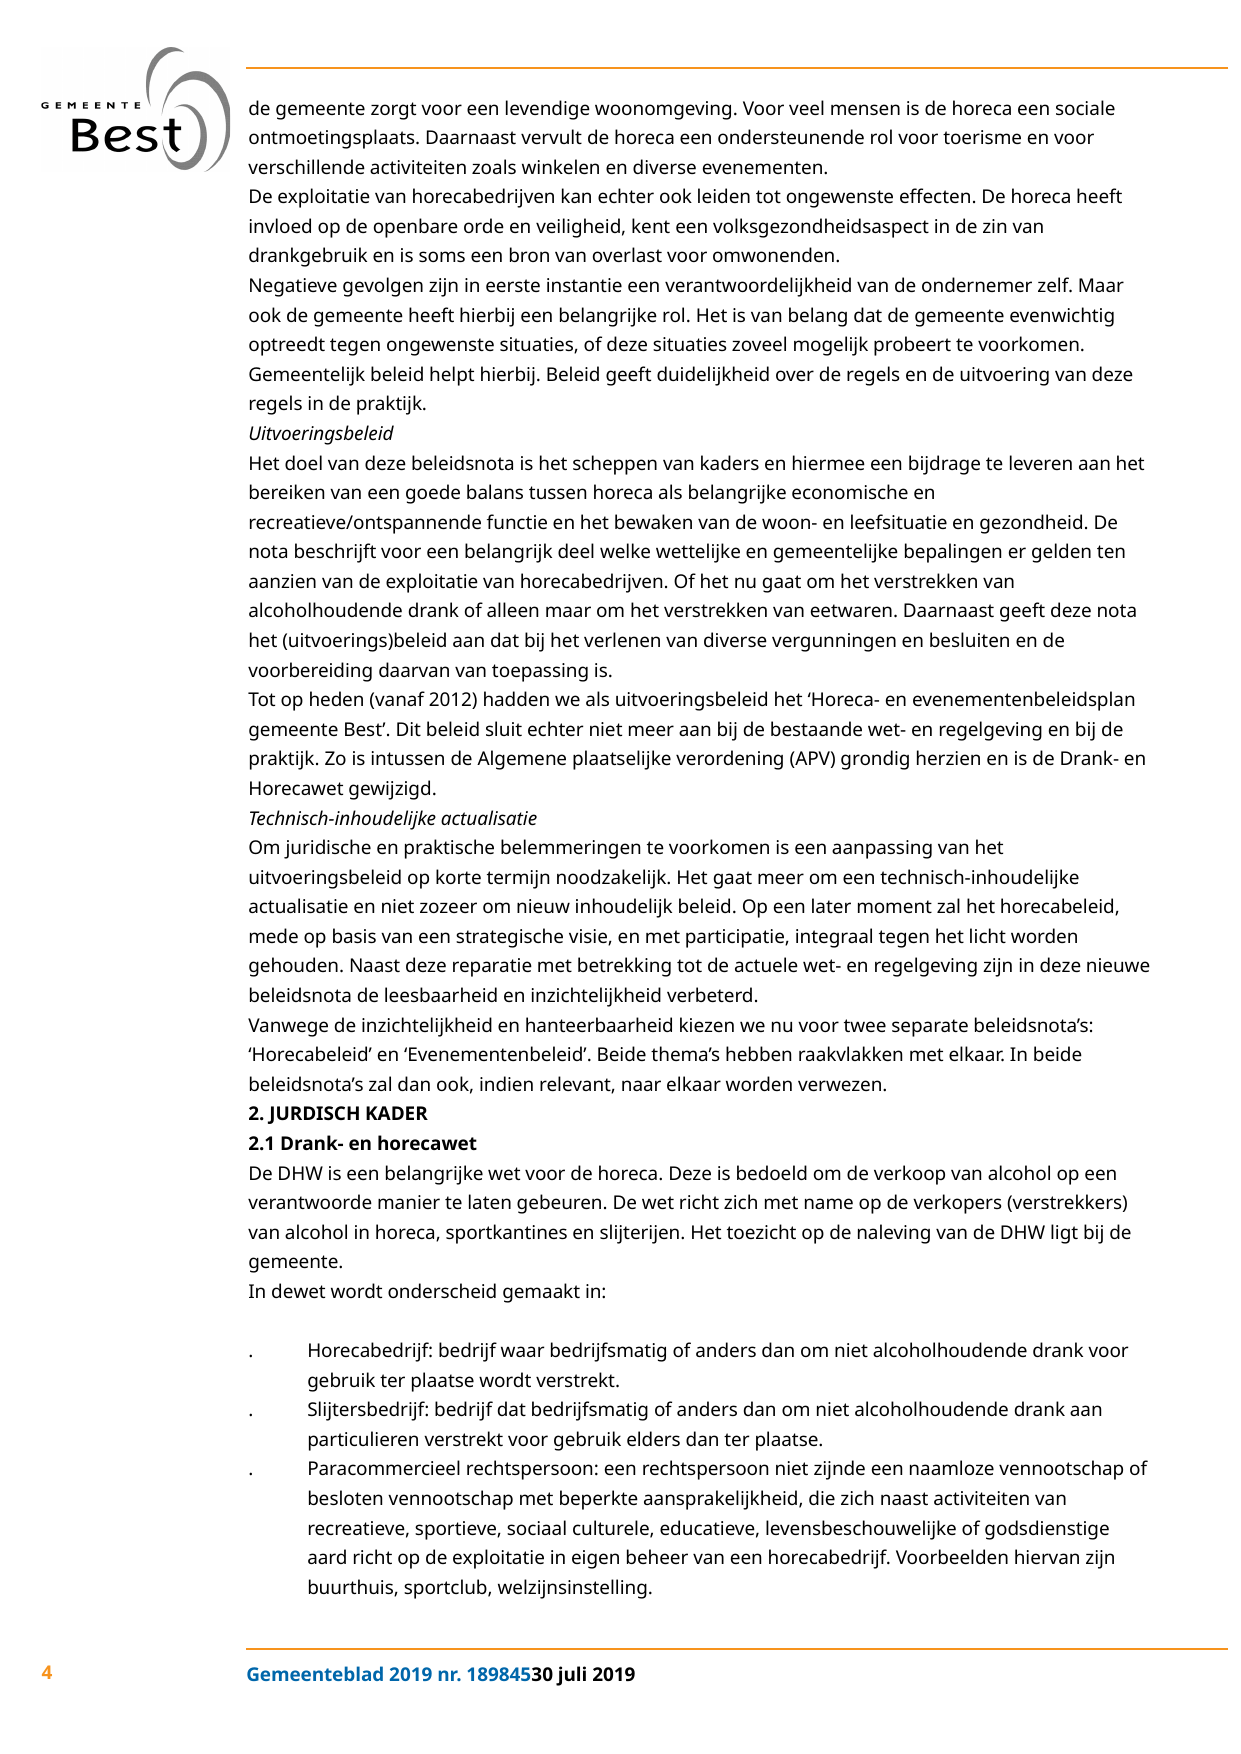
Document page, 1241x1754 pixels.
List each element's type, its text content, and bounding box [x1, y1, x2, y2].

text Negatieve gevolgen zijn in eerste instantie een verantwoordelijkheid van de ondernemer zelf. Maar ook de gemeente heeft hierbij een belangrijke rol. Het is van belang dat de gemeente evenwichtig optreedt tegen ongewenste situaties, of deze situaties zoveel mogelijk probeert te voorkomen. Gemeentelijk beleid helpt hierbij. Beleid geeft duidelijkheid over de regels en de uitvoering van deze regels in de praktijk. [248, 272, 1152, 416]
text Om juridische en praktische belemmeringen te voorkomen is een aanpassing van het uitvoeringsbeleid op korte termijn noodzakelijk. Het gaat meer om een technisch-inhoudelijke actualisatie en niet zozeer om nieuw inhoudelijk beleid. Op een later moment zal het horecabeleid, mede op basis van een strategische visie, en met participatie, integraal tegen het licht worden gehouden. Naast deze reparatie met betrekking tot de actuele wet- en regelgeving zijn in deze nieuwe beleidsnota de leesbaarheid en inzichtelijkheid verbeterd. [248, 834, 1152, 1008]
list Horecabedrijf: bedrijf waar bedrijfsmatig of anders dan om niet alcoholhoudende drank voor gebruik ter plaatse wordt verstrekt. [248, 1337, 1152, 1393]
text 2.1 Drank- en horecawet [248, 1130, 1152, 1156]
text de gemeente zorgt voor een levendige woonomgeving. Voor veel mensen is de horeca een sociale ontmoetingsplaats. Daarnaast vervult de horeca een ondersteunende rol voor toerisme en voor verschillende activiteiten zoals winkelen en diverse evenementen. [248, 95, 1152, 180]
list Slijtersbedrijf: bedrijf dat bedrijfsmatig of anders dan om niet alcoholhoudende drank aan particulieren verstrekt voor gebruik elders dan ter plaatse. [248, 1396, 1152, 1452]
text In dewet wordt onderscheid gemaakt in: [248, 1278, 1152, 1304]
text 2. JURDISCH KADER [248, 1101, 1152, 1126]
text Tot op heden (vanaf 2012) hadden we als uitvoeringsbeleid het ‘Horeca- en evenementenbeleidsplan gemeente Best’. Dit beleid sluit echter niet meer aan bij de bestaande wet- en regelgeving en bij de praktijk. Zo is intussen de Algemene plaatselijke verordening (APV) grondig herzien en is de Drank- en Horecawet gewijzigd. [248, 686, 1152, 801]
text Technisch-inhoudelijke actualisatie [248, 805, 1152, 831]
text De DHW is een belangrijke wet voor de horeca. Deze is bedoeld om de verkoop van alcohol op een verantwoorde manier te laten gebeuren. De wet richt zich met name op de verkopers (verstrekkers) van alcohol in horeca, sportkantines en slijterijen. Het toezicht op de naleving van de DHW ligt bij de gemeente. [248, 1160, 1152, 1274]
text Het doel van deze beleidsnota is het scheppen van kaders en hiermee een bijdrage te leveren aan het bereiken van een goede balans tussen horeca als belangrijke economische en recreatieve/ontspannende functie en het bewaken van de woon- en leefsituatie en gezondheid. De nota beschrijft voor een belangrijk deel welke wettelijke en gemeentelijke bepalingen er gelden ten aanzien van de exploitatie van horecabedrijven. Of het nu gaat om het verstrekken van alcoholhoudende drank of alleen maar om het verstrekken van eetwaren. Daarnaast geeft deze nota het (uitvoerings)beleid aan dat bij het verlenen van diverse vergunningen en besluiten en de voorbereiding daarvan van toepassing is. [248, 450, 1152, 683]
text Vanwege de inzichtelijkheid en hanteerbaarheid kiezen we nu voor twee separate beleidsnota’s: ‘Horecabeleid’ en ‘Evenementenbeleid’. Beide thema’s hebben raakvlakken met elkaar. In beide beleidsnota’s zal dan ook, indien relevant, naar elkaar worden verwezen. [248, 1012, 1152, 1097]
picture [41, 47, 231, 172]
list Paracommercieel rechtspersoon: een rechtspersoon niet zijnde een naamloze vennootschap of besloten vennootschap met beperkte aansprakelijkheid, die zich naast activiteiten van recreatieve, sportieve, sociaal culturele, educatieve, levensbeschouwelijke of godsdienstige aard richt op de exploitatie in eigen beheer van een horecabedrijf. Voorbeelden hiervan zijn buurthuis, sportclub, welzijnsinstelling. [248, 1456, 1152, 1600]
text De exploitatie van horecabedrijven kan echter ook leiden tot ongewenste effecten. De horeca heeft invloed op de openbare orde en veiligheid, kent een volksgezondheidsaspect in de zin van drankgebruik en is soms een bron van overlast voor omwonenden. [248, 183, 1152, 268]
text Uitvoeringsbeleid [248, 420, 1152, 446]
